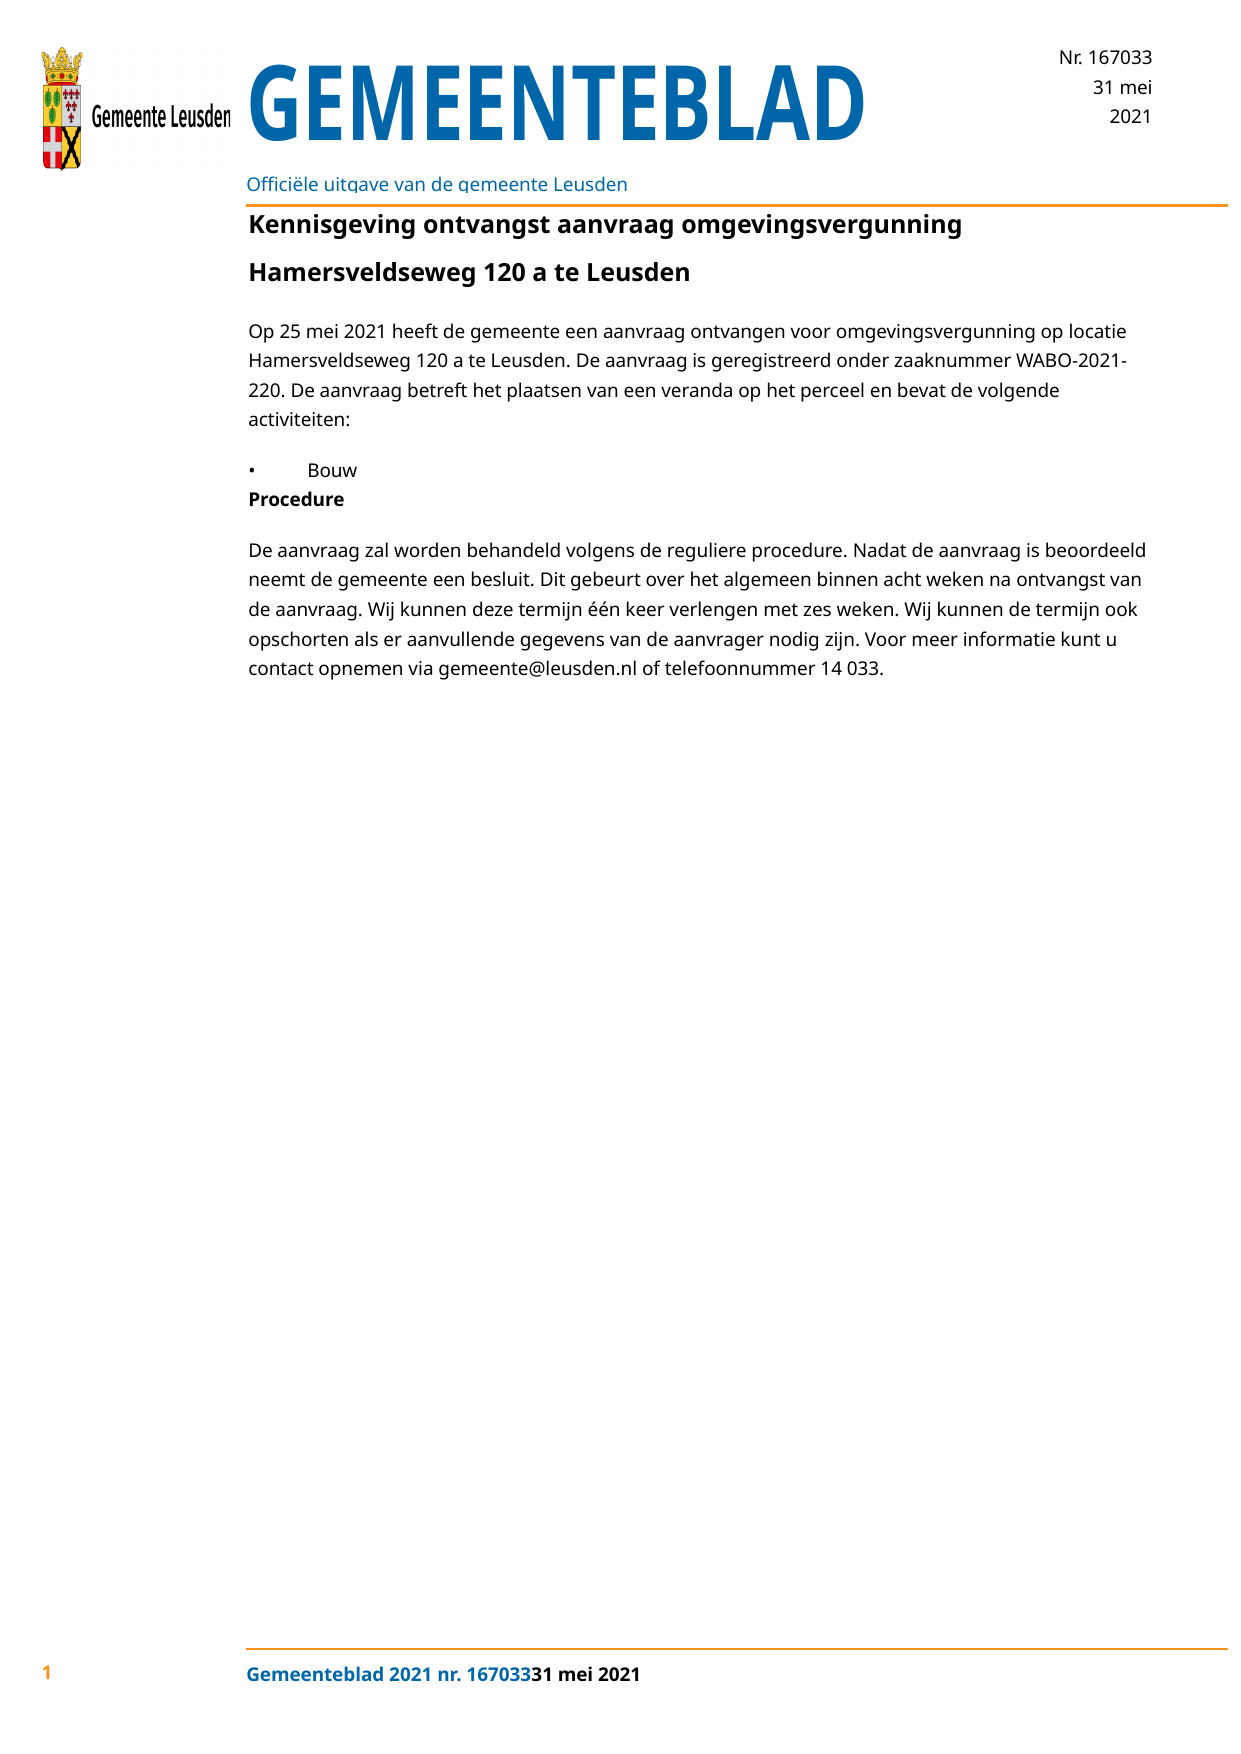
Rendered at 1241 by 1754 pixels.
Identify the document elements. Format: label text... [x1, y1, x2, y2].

text Kennisgeving ontvangst aanvraag omgevingsvergunning Hamersveldseweg 120 a te Leusden [248, 207, 1152, 288]
list Bouw [248, 457, 1152, 483]
picture [41, 47, 231, 172]
text Procedure [248, 487, 1152, 512]
text De aanvraag zal worden behandeld volgens de reguliere procedure. Nadat de aanvraag is beoordeeld neemt de gemeente een besluit. Dit gebeurt over het algemeen binnen acht weken na ontvangst van de aanvraag. Wij kunnen deze termijn één keer verlengen met zes weken. Wij kunnen de termijn ook opschorten als er aanvullende gegevens van de aanvrager nodig zijn. Voor meer informatie kunt u contact opnemen via gemeente@leusden.nl of telefoonnummer 14 033. [248, 537, 1152, 681]
text Op 25 mei 2021 heeft de gemeente een aanvraag ontvangen voor omgevingsvergunning op locatie Hamersveldseweg 120 a te Leusden. De aanvraag is geregistreerd onder zaaknummer WABO-2021-220. De aanvraag betreft het plaatsen van een veranda op het perceel en bevat de volgende activiteiten: [248, 318, 1152, 432]
